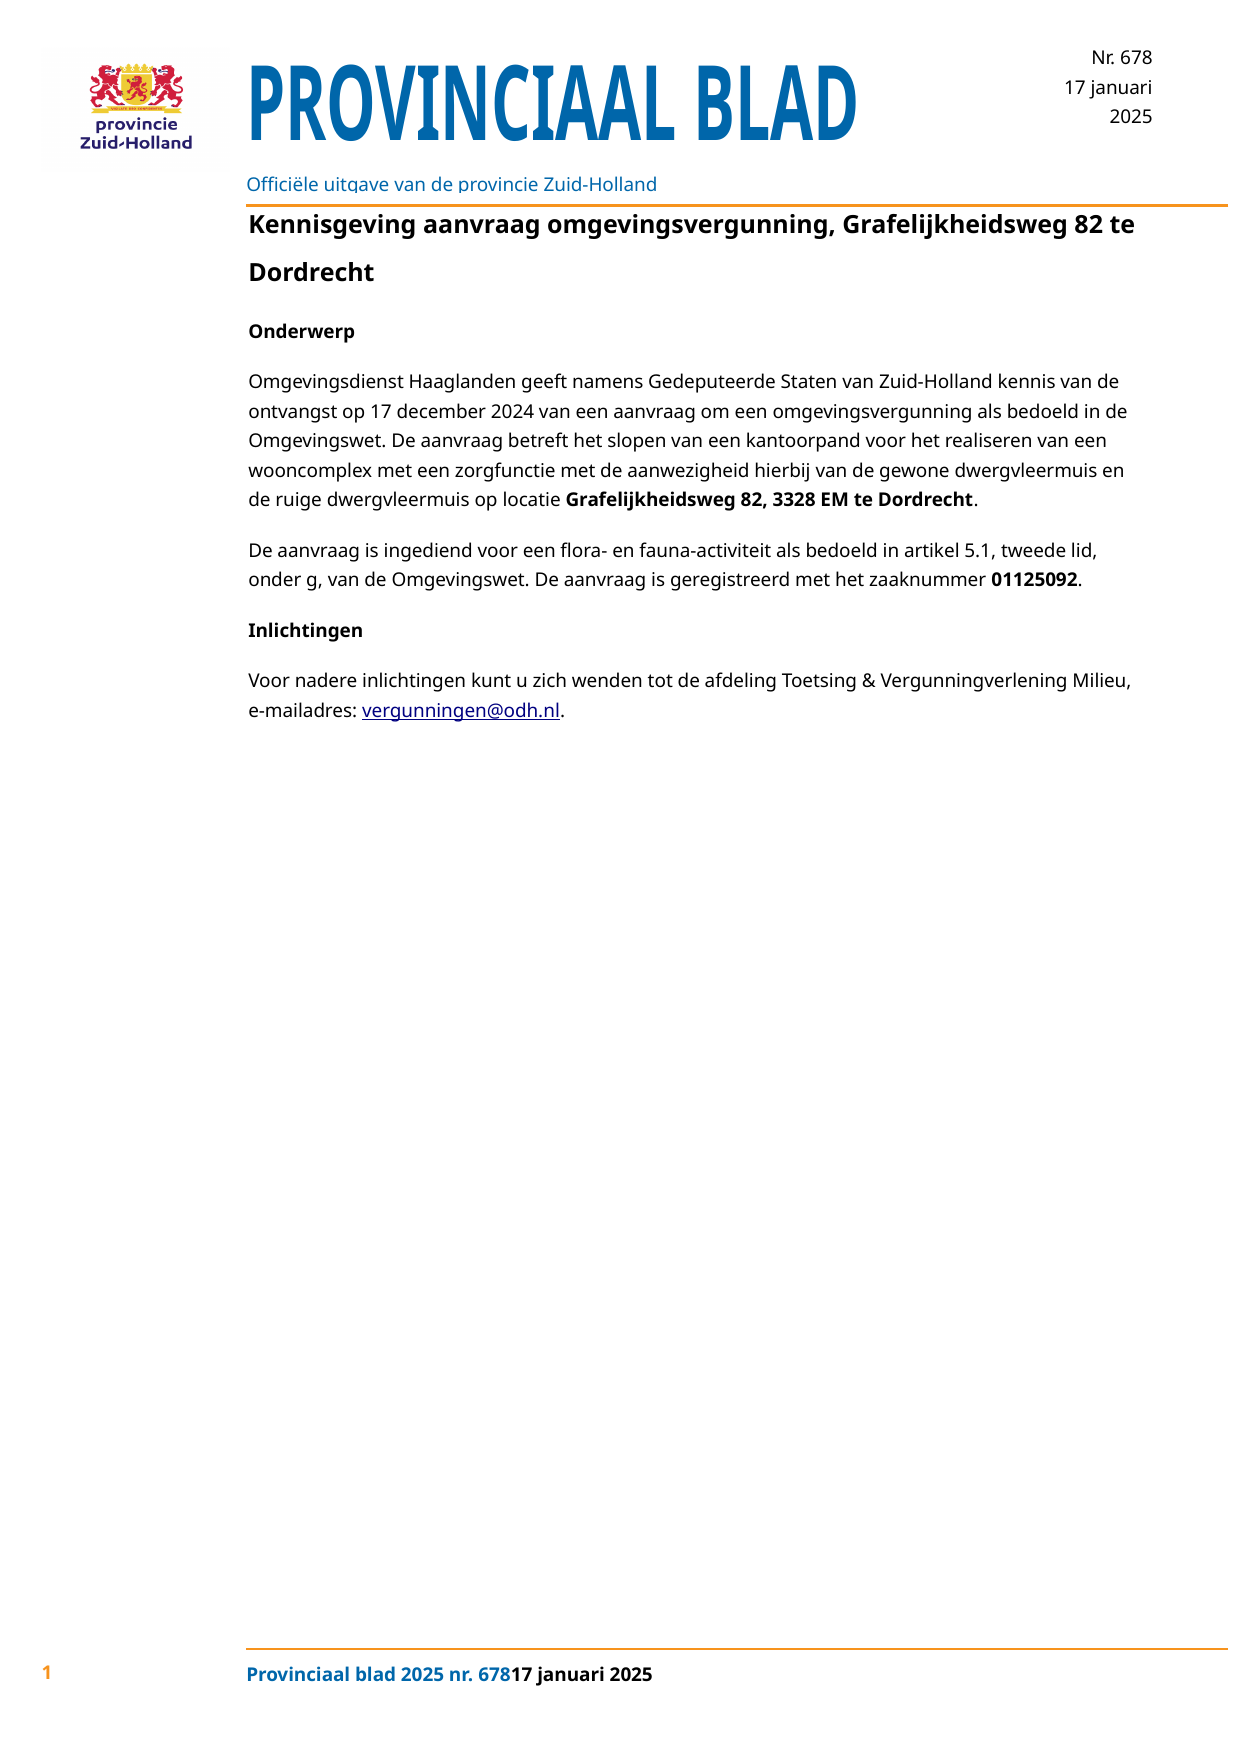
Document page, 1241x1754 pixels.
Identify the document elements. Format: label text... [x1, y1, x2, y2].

picture [41, 47, 231, 172]
text Onderwerp [248, 318, 1152, 344]
text Voor nadere inlichtingen kunt u zich wenden tot de afdeling Toetsing & Vergunningverlening Milieu, e-mailadres: vergunningen@odh.nl. [248, 667, 1152, 723]
text De aanvraag is ingediend voor een flora- en fauna-activiteit als bedoeld in artikel 5.1, tweede lid, onder g, van de Omgevingswet. De aanvraag is geregistreerd met het zaaknummer 01125092. [248, 537, 1152, 592]
text Omgevingsdienst Haaglanden geeft namens Gedeputeerde Staten van Zuid-Holland kennis van de ontvangst op 17 december 2024 van een aanvraag om een omgevingsvergunning als bedoeld in de Omgevingswet. De aanvraag betreft het slopen van een kantoorpand voor het realiseren van een wooncomplex met een zorgfunctie met de aanwezigheid hierbij van de gewone dwergvleermuis en de ruige dwergvleermuis op locatie Grafelijkheidsweg 82, 3328 EM te Dordrecht. [248, 368, 1152, 512]
text Kennisgeving aanvraag omgevingsvergunning, Grafelijkheidsweg 82 te Dordrecht [248, 207, 1152, 288]
text Inlichtingen [248, 617, 1152, 643]
